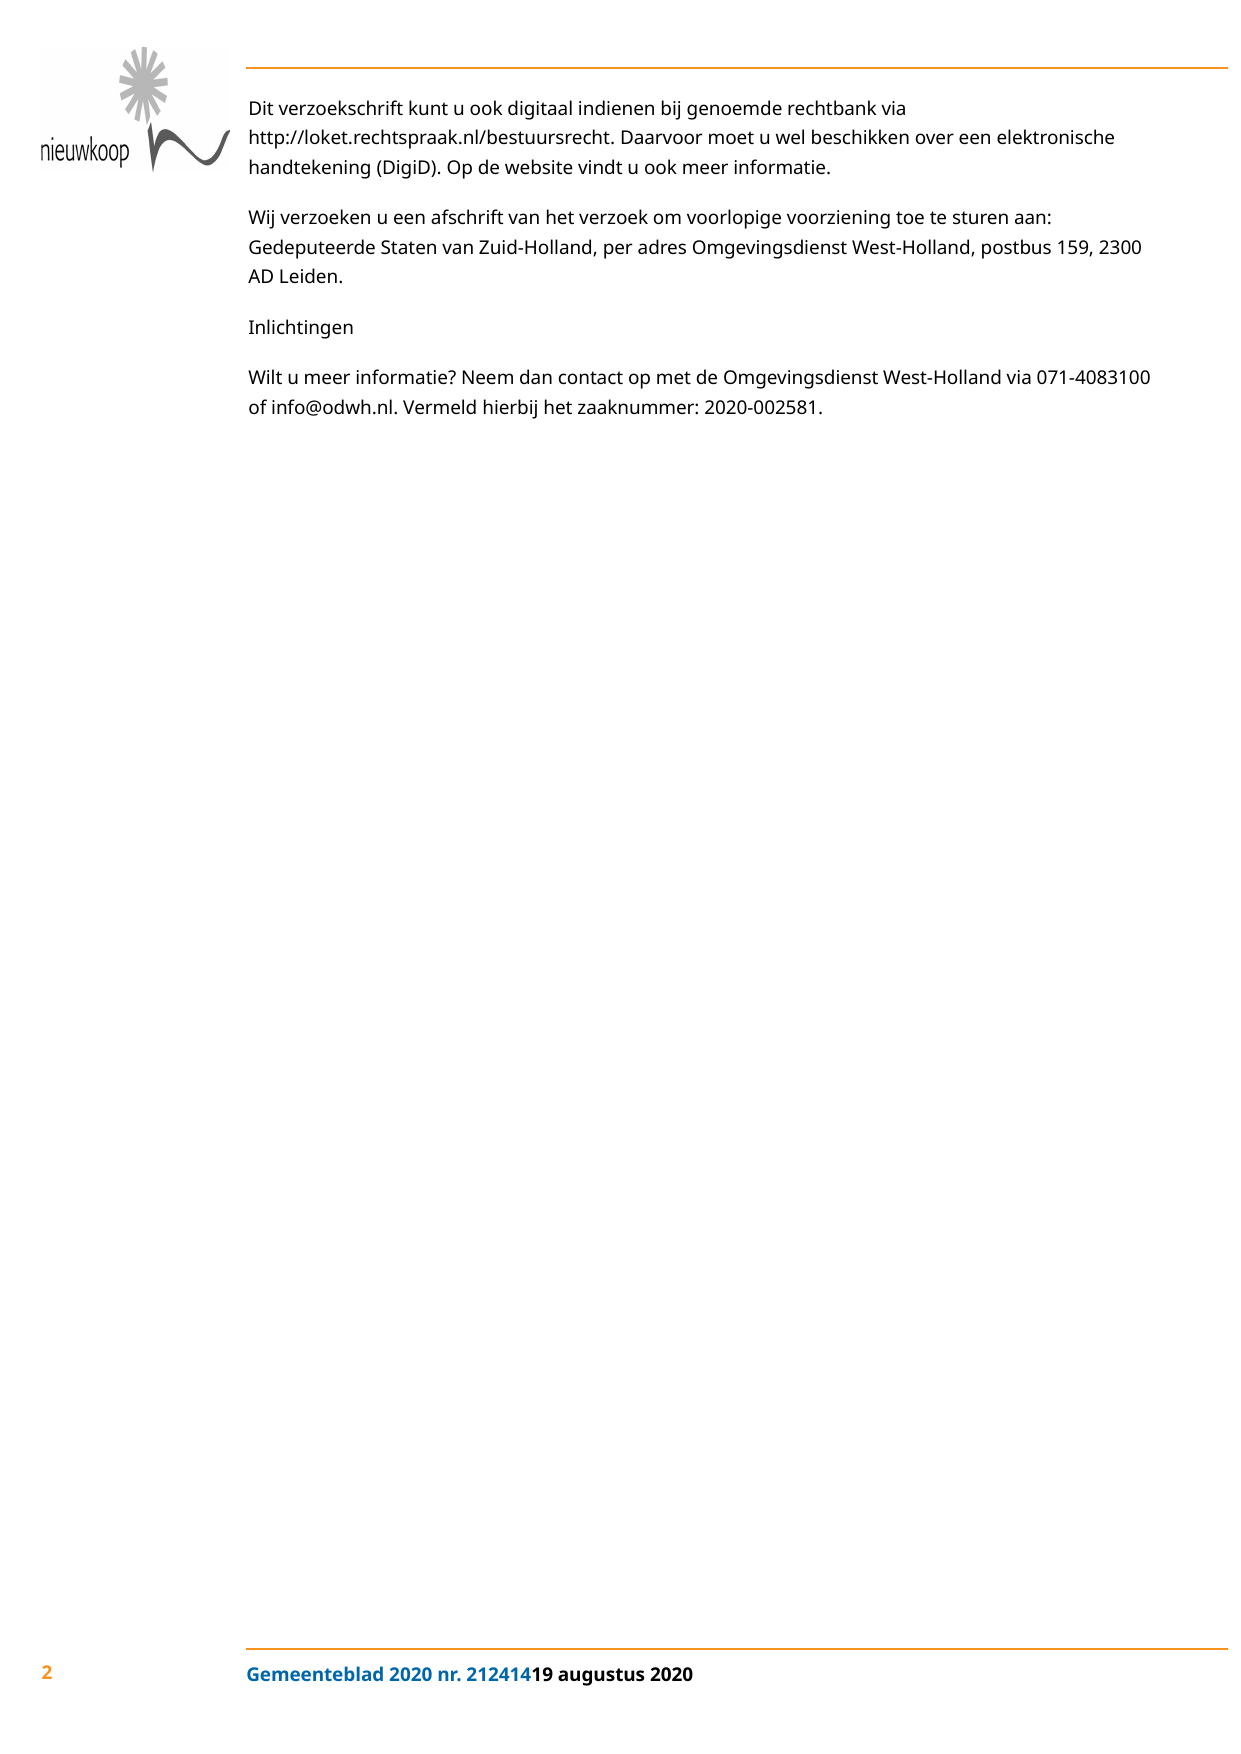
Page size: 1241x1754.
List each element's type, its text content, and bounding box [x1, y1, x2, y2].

picture [41, 47, 231, 172]
text Dit verzoekschrift kunt u ook digitaal indienen bij genoemde rechtbank via http://loket.rechtspraak.nl/bestuursrecht. Daarvoor moet u wel beschikken over een elektronische handtekening (DigiD). Op de website vindt u ook meer informatie. [248, 95, 1152, 180]
text Wilt u meer informatie? Neem dan contact op met de Omgevingsdienst West-Holland via 071-4083100 of info@odwh.nl. Vermeld hierbij het zaaknummer: 2020-002581. [248, 364, 1152, 420]
text Wij verzoeken u een afschrift van het verzoek om voorlopige voorziening toe te sturen aan: Gedeputeerde Staten van Zuid-Holland, per adres Omgevingsdienst West-Holland, postbus 159, 2300 AD Leiden. [248, 204, 1152, 289]
text Inlichtingen [248, 314, 1152, 340]
